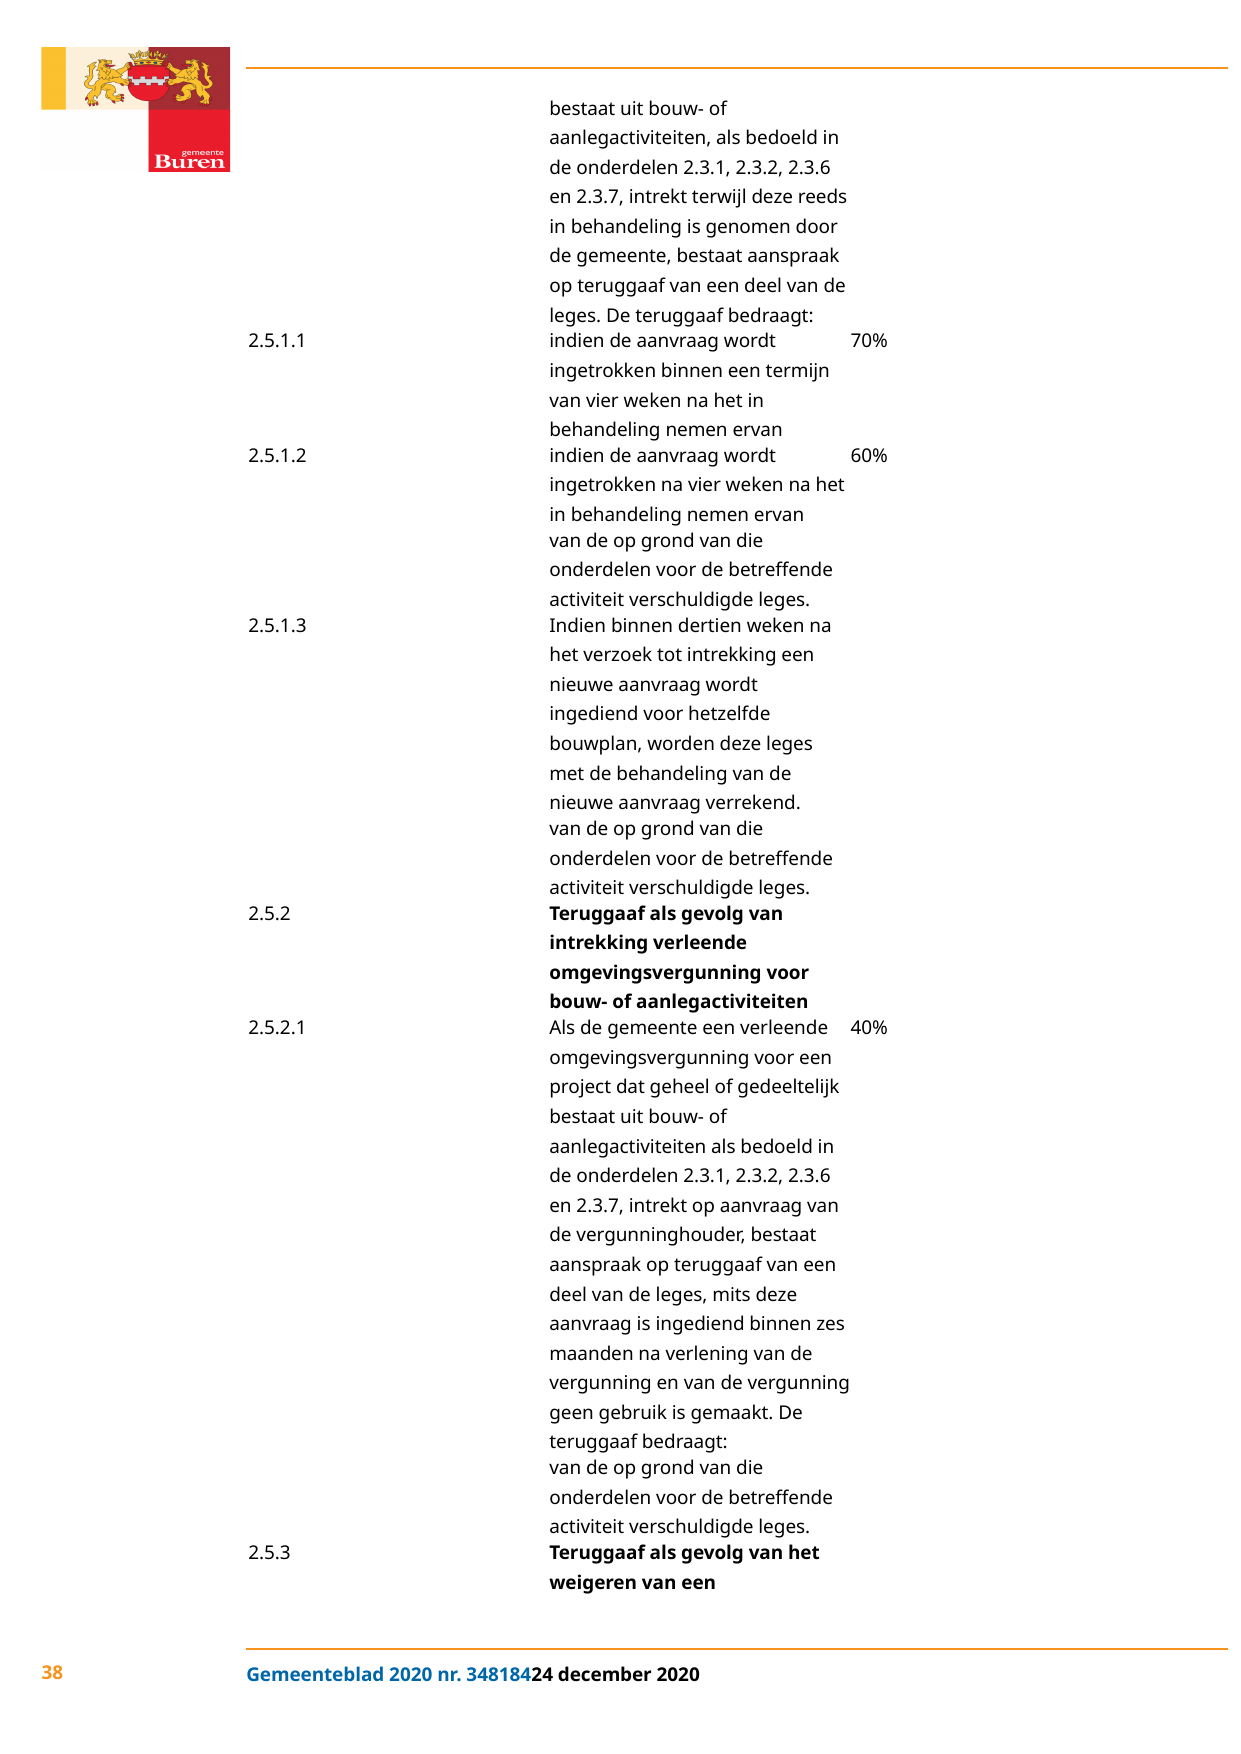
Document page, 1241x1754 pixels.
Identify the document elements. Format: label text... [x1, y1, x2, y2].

table_cell van de op grond van die onderdelen voor de betreffende activiteit verschuldigde leges. [549, 815, 850, 900]
table_cell Teruggaaf als gevolg van het weigeren van een [549, 1539, 850, 1594]
picture [41, 47, 231, 172]
table_cell [248, 95, 549, 328]
table_cell 2.5.2.1 [248, 1015, 549, 1454]
table_cell [248, 527, 549, 612]
table_cell [850, 900, 1152, 1014]
table_cell [850, 815, 1152, 900]
table_cell 2.5.3 [248, 1539, 549, 1594]
table_cell Indien binnen dertien weken na het verzoek tot intrekking een nieuwe aanvraag wordt ingediend voor hetzelfde bouwplan, worden deze leges met de behandeling van de nieuwe aanvraag verrekend. [549, 612, 850, 815]
table_cell van de op grond van die onderdelen voor de betreffende activiteit verschuldigde leges. [549, 1454, 850, 1539]
table_cell bestaat uit bouw- of aanlegactiviteiten, als bedoeld in de onderdelen 2.3.1, 2.3.2, 2.3.6 en 2.3.7, intrekt terwijl deze reeds in behandeling is genomen door de gemeente, bestaat aanspraak op teruggaaf van een deel van de leges. De teruggaaf bedraagt: [549, 95, 850, 328]
table_cell [850, 1539, 1152, 1594]
table_cell Als de gemeente een verleende omgevingsvergunning voor een project dat geheel of gedeeltelijk bestaat uit bouw- of aanlegactiviteiten als bedoeld in de onderdelen 2.3.1, 2.3.2, 2.3.6 en 2.3.7, intrekt op aanvraag van de vergunninghouder, bestaat aanspraak op teruggaaf van een deel van de leges, mits deze aanvraag is ingediend binnen zes maanden na verlening van de vergunning en van de vergunning geen gebruik is gemaakt. De teruggaaf bedraagt: [549, 1015, 850, 1454]
table_cell van de op grond van die onderdelen voor de betreffende activiteit verschuldigde leges. [549, 527, 850, 612]
table_cell Teruggaaf als gevolg van intrekking verleende omgevingsvergunning voor bouw- of aanlegactiviteiten [549, 900, 850, 1014]
table_cell [850, 95, 1152, 328]
table_cell [248, 1454, 549, 1539]
table_cell indien de aanvraag wordt ingetrokken binnen een termijn van vier weken na het in behandeling nemen ervan [549, 328, 850, 442]
table_cell 60% [850, 442, 1152, 527]
table_cell 2.5.1.1 [248, 328, 549, 442]
table_cell 2.5.1.2 [248, 442, 549, 527]
table_cell 2.5.1.3 [248, 612, 549, 815]
table_cell [850, 1454, 1152, 1539]
table_cell [850, 612, 1152, 815]
table_cell [248, 815, 549, 900]
table_cell 2.5.2 [248, 900, 549, 1014]
table_cell 70% [850, 328, 1152, 442]
table_cell 40% [850, 1015, 1152, 1454]
table_cell [850, 527, 1152, 612]
table_cell indien de aanvraag wordt ingetrokken na vier weken na het in behandeling nemen ervan [549, 442, 850, 527]
